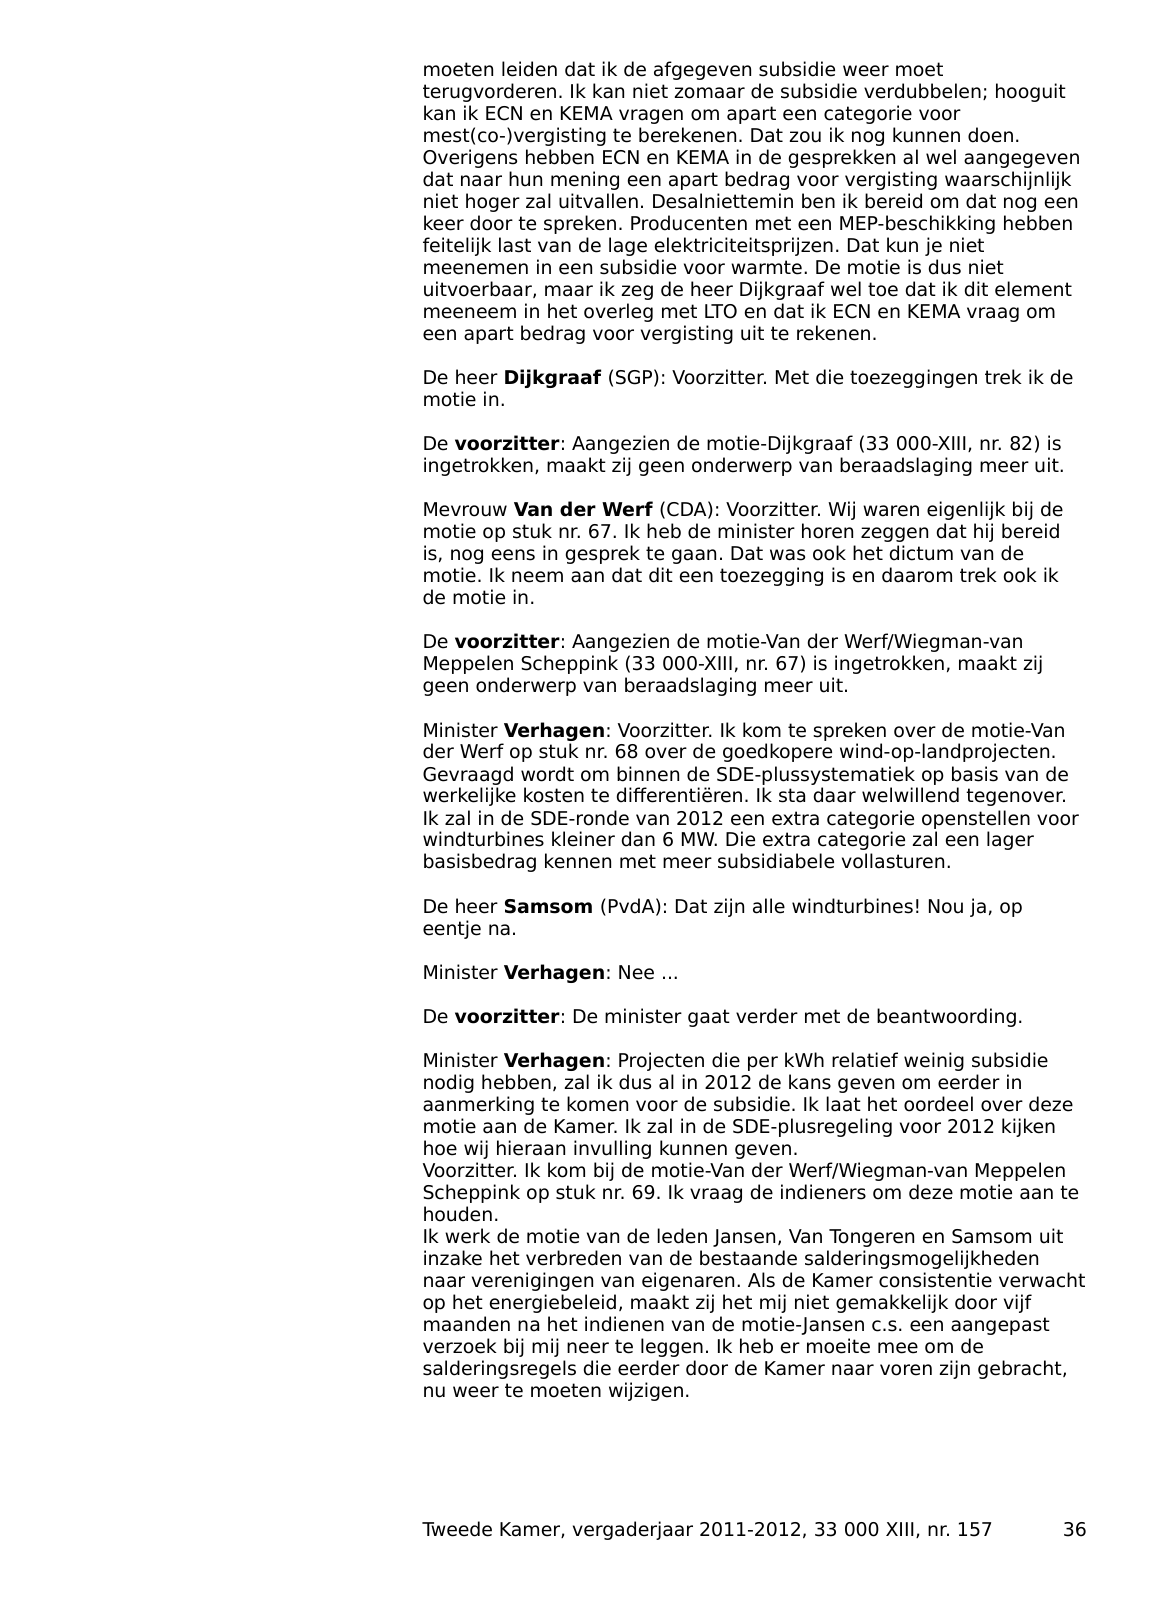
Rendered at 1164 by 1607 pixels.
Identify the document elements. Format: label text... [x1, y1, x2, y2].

text De heer Samsom (PvdA): Dat zijn alle windturbines! Nou ja, op eentje na. [422, 896, 1087, 939]
text De voorzitter: De minister gaat verder met de beantwoording. [422, 1006, 1087, 1028]
text Ik werk de motie van de leden Jansen, Van Tongeren en Samsom uit inzake het verbreden van de bestaande salderingsmogelijkheden naar verenigingen van eigenaren. Als de Kamer consistentie verwacht op het energiebeleid, maakt zij het mij niet gemakkelijk door vijf maanden na het indienen van de motie-Jansen c.s. een aangepast verzoek bij mij neer te leggen. Ik heb er moeite mee om de salderingsregels die eerder door de Kamer naar voren zijn gebracht, nu weer te moeten wijzigen. [422, 1226, 1087, 1402]
text De voorzitter: Aangezien de motie-Van der Werf/Wiegman-van Meppelen Scheppink (33 000-XIII, nr. 67) is ingetrokken, maakt zij geen onderwerp van beraadslaging meer uit. [422, 631, 1087, 697]
text Minister Verhagen: Nee ... [422, 962, 1087, 984]
text moeten leiden dat ik de afgegeven subsidie weer moet terugvorderen. Ik kan niet zomaar de subsidie verdubbelen; hooguit kan ik ECN en KEMA vragen om apart een categorie voor mest(co-)vergisting te berekenen. Dat zou ik nog kunnen doen. Overigens hebben ECN en KEMA in de gesprekken al wel aangegeven dat naar hun mening een apart bedrag voor vergisting waarschijnlijk niet hoger zal uitvallen. Desalniettemin ben ik bereid om dat nog een keer door te spreken. Producenten met een MEP-beschikking hebben feitelijk last van de lage elektriciteitsprijzen. Dat kun je niet meenemen in een subsidie voor warmte. De motie is dus niet uitvoerbaar, maar ik zeg de heer Dijkgraaf wel toe dat ik dit element meeneem in het overleg met LTO en dat ik ECN en KEMA vraag om een apart bedrag voor vergisting uit te rekenen. [422, 59, 1087, 345]
text Minister Verhagen: Voorzitter. Ik kom te spreken over de motie-Van der Werf op stuk nr. 68 over de goedkopere wind-op-landprojecten. Gevraagd wordt om binnen de SDE-plussystematiek op basis van de werkelijke kosten te differentiëren. Ik sta daar welwillend tegenover. Ik zal in de SDE-ronde van 2012 een extra categorie openstellen voor windturbines kleiner dan 6 MW. Die extra categorie zal een lager basisbedrag kennen met meer subsidiabele vollasturen. [422, 719, 1087, 873]
text De voorzitter: Aangezien de motie-Dijkgraaf (33 000-XIII, nr. 82) is ingetrokken, maakt zij geen onderwerp van beraadslaging meer uit. [422, 433, 1087, 477]
text Mevrouw Van der Werf (CDA): Voorzitter. Wij waren eigenlijk bij de motie op stuk nr. 67. Ik heb de minister horen zeggen dat hij bereid is, nog eens in gesprek te gaan. Dat was ook het dictum van de motie. Ik neem aan dat dit een toezegging is en daarom trek ook ik de motie in. [422, 499, 1087, 609]
text Minister Verhagen: Projecten die per kWh relatief weinig subsidie nodig hebben, zal ik dus al in 2012 de kans geven om eerder in aanmerking te komen voor de subsidie. Ik laat het oordeel over deze motie aan de Kamer. Ik zal in de SDE-plusregeling voor 2012 kijken hoe wij hieraan invulling kunnen geven. [422, 1050, 1087, 1160]
text De heer Dijkgraaf (SGP): Voorzitter. Met die toezeggingen trek ik de motie in. [422, 367, 1087, 411]
text Voorzitter. Ik kom bij de motie-Van der Werf/Wiegman-van Meppelen Scheppink op stuk nr. 69. Ik vraag de indieners om deze motie aan te houden. [422, 1160, 1087, 1226]
